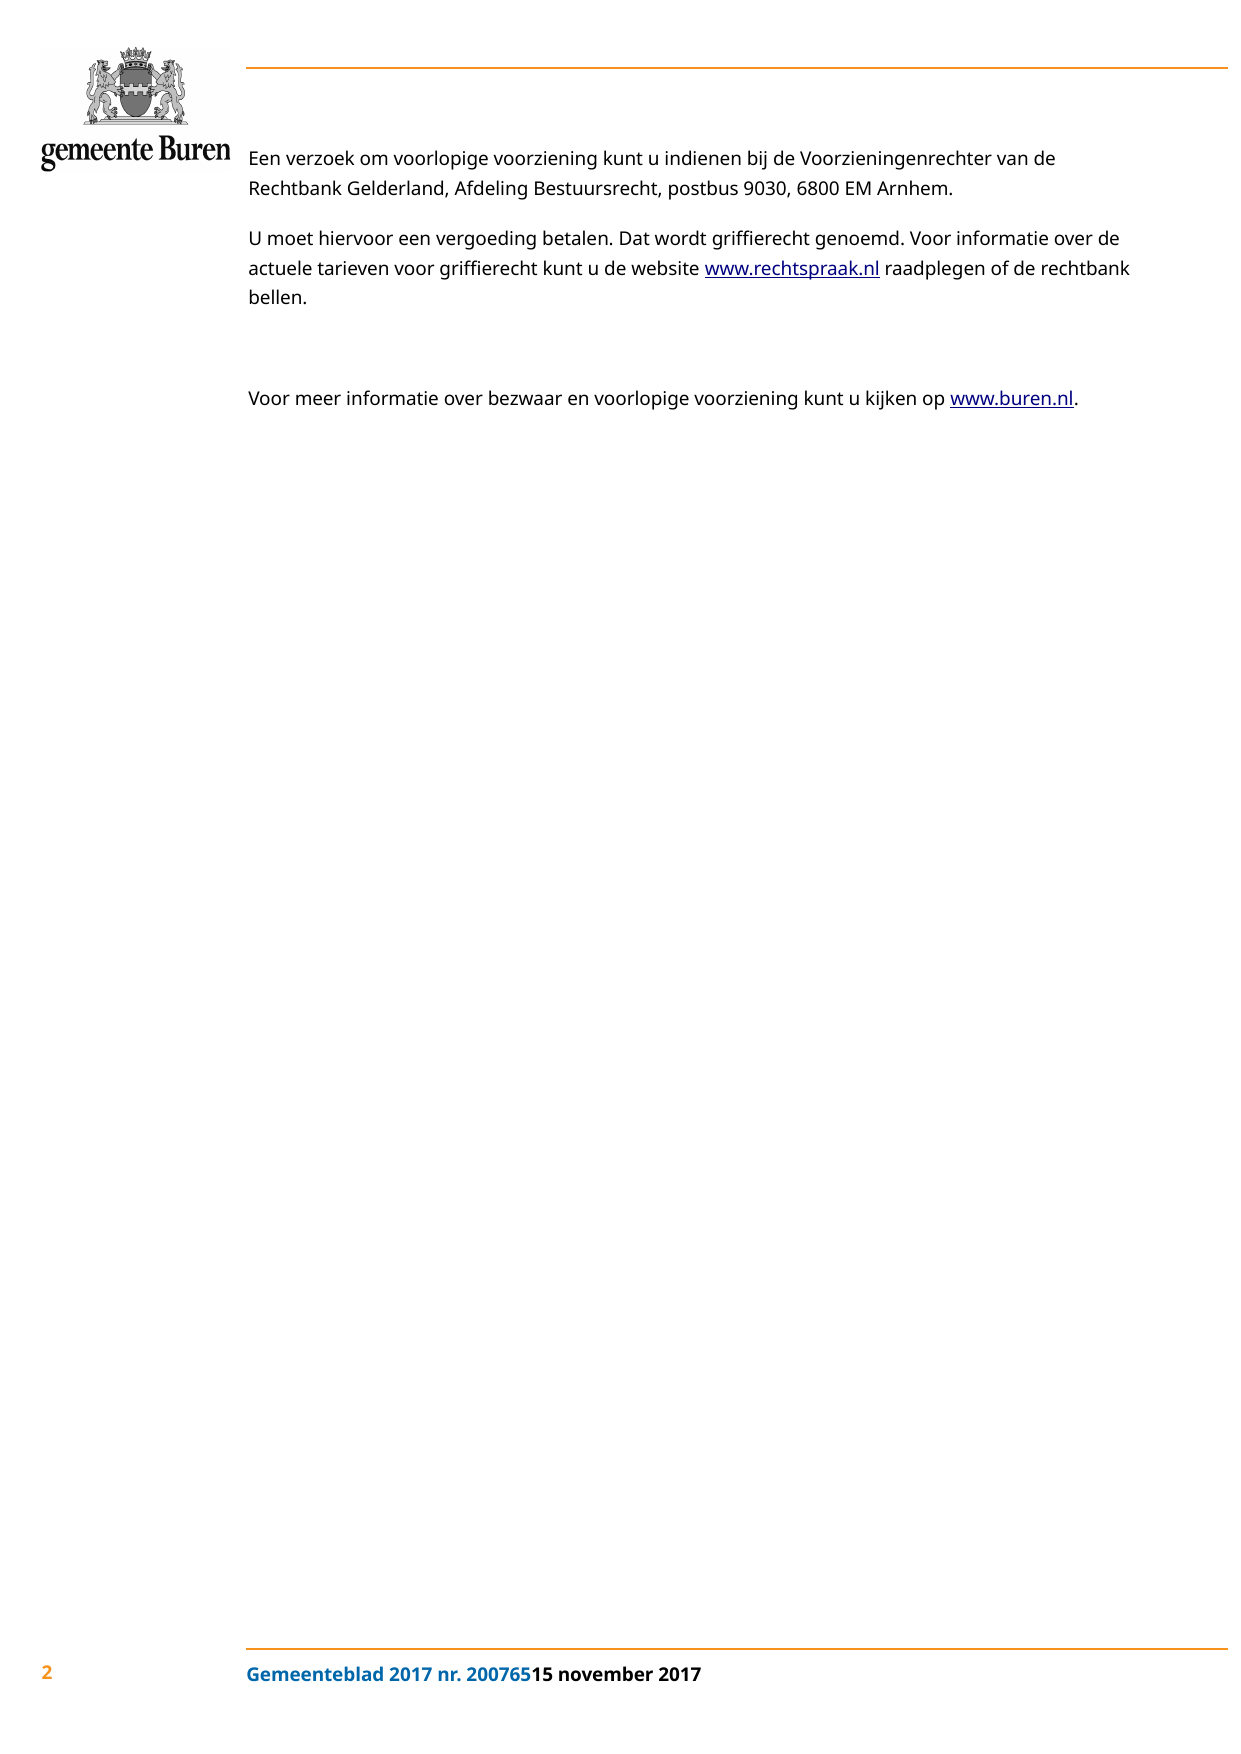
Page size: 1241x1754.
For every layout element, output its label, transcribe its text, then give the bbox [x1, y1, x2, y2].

text Voor meer informatie over bezwaar en voorlopige voorziening kunt u kijken op www.buren.nl. [248, 385, 1152, 411]
text U moet hiervoor een vergoeding betalen. Dat wordt griffierecht genoemd. Voor informatie over de actuele tarieven voor griffierecht kunt u de website www.rechtspraak.nl raadplegen of de rechtbank bellen. [248, 225, 1152, 310]
text Een verzoek om voorlopige voorziening kunt u indienen bij de Voorzieningenrechter van de Rechtbank Gelderland, Afdeling Bestuursrecht, postbus 9030, 6800 EM Arnhem. [248, 145, 1152, 201]
picture [41, 47, 231, 172]
